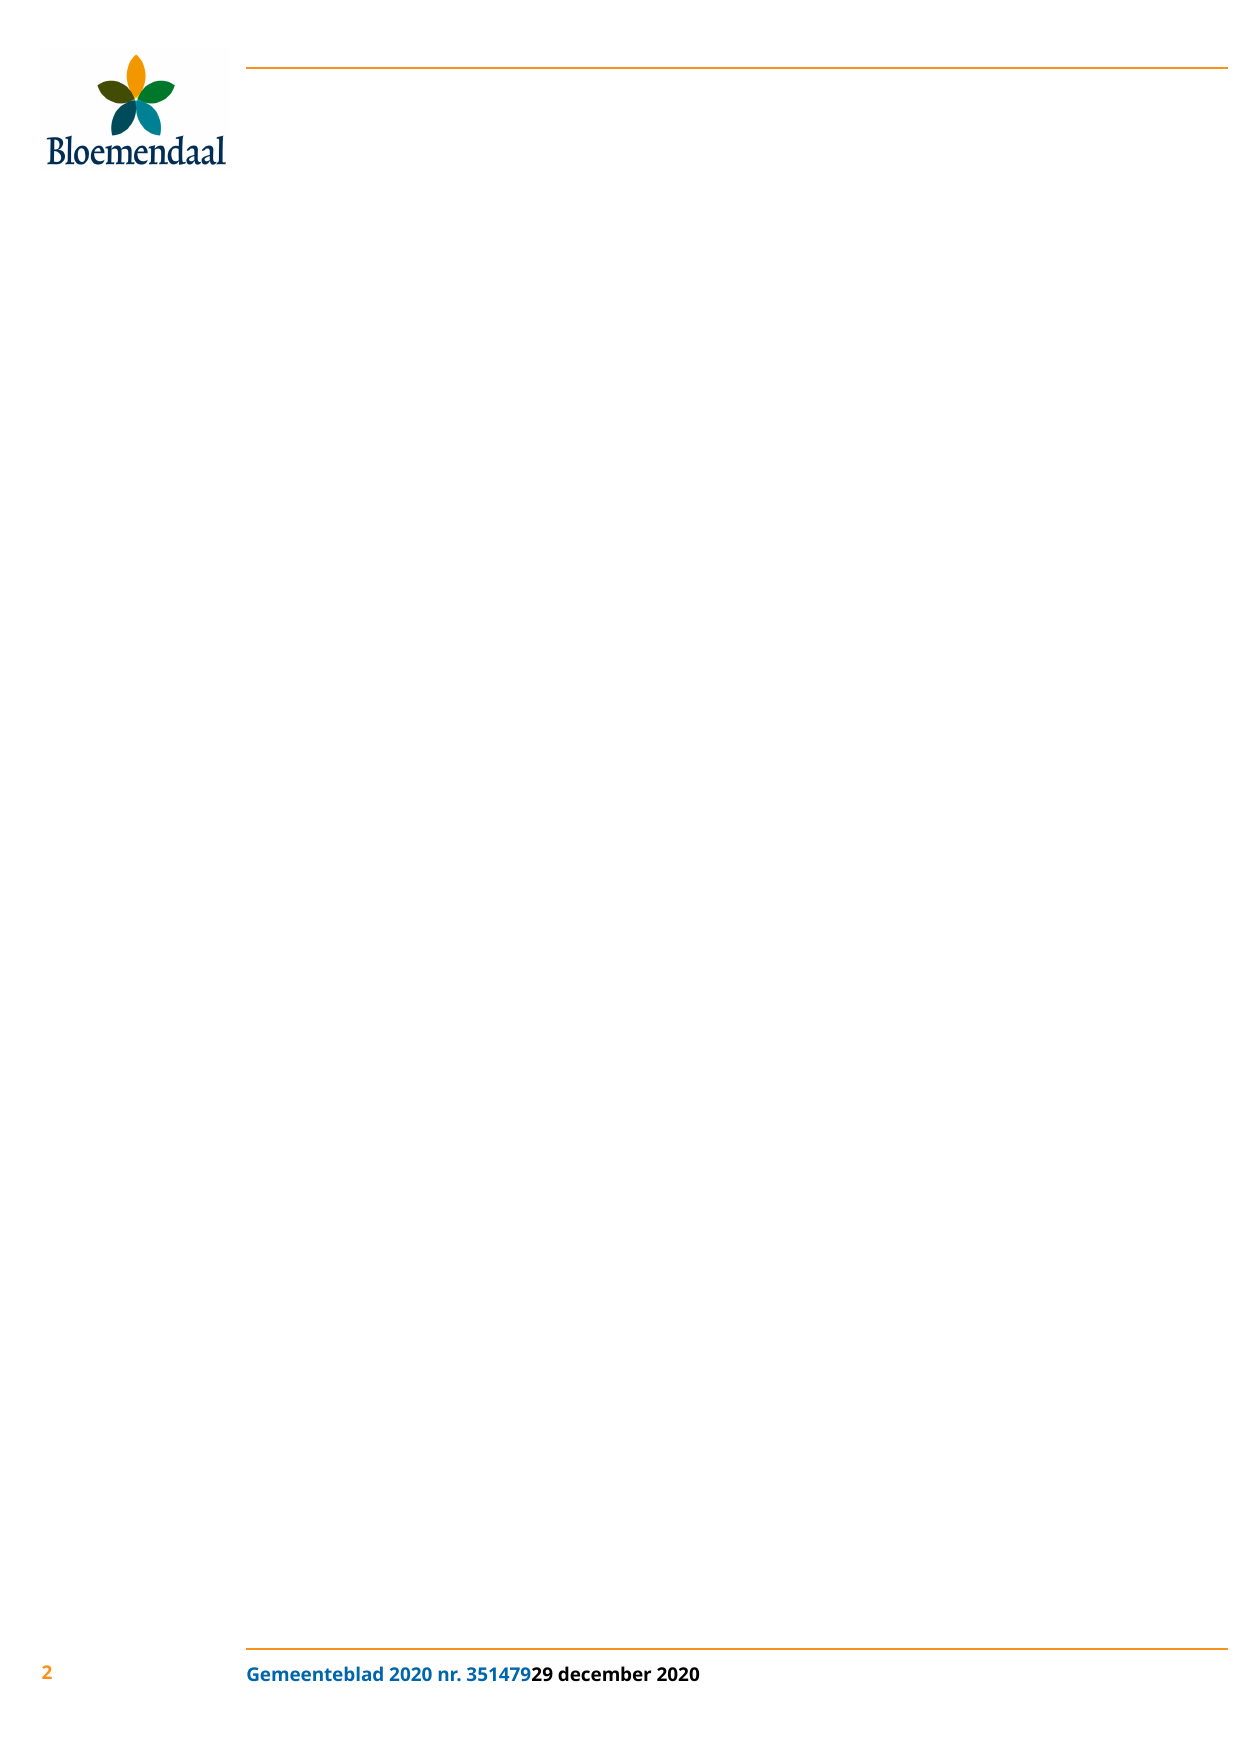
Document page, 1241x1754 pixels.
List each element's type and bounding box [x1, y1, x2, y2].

picture [41, 47, 231, 172]
